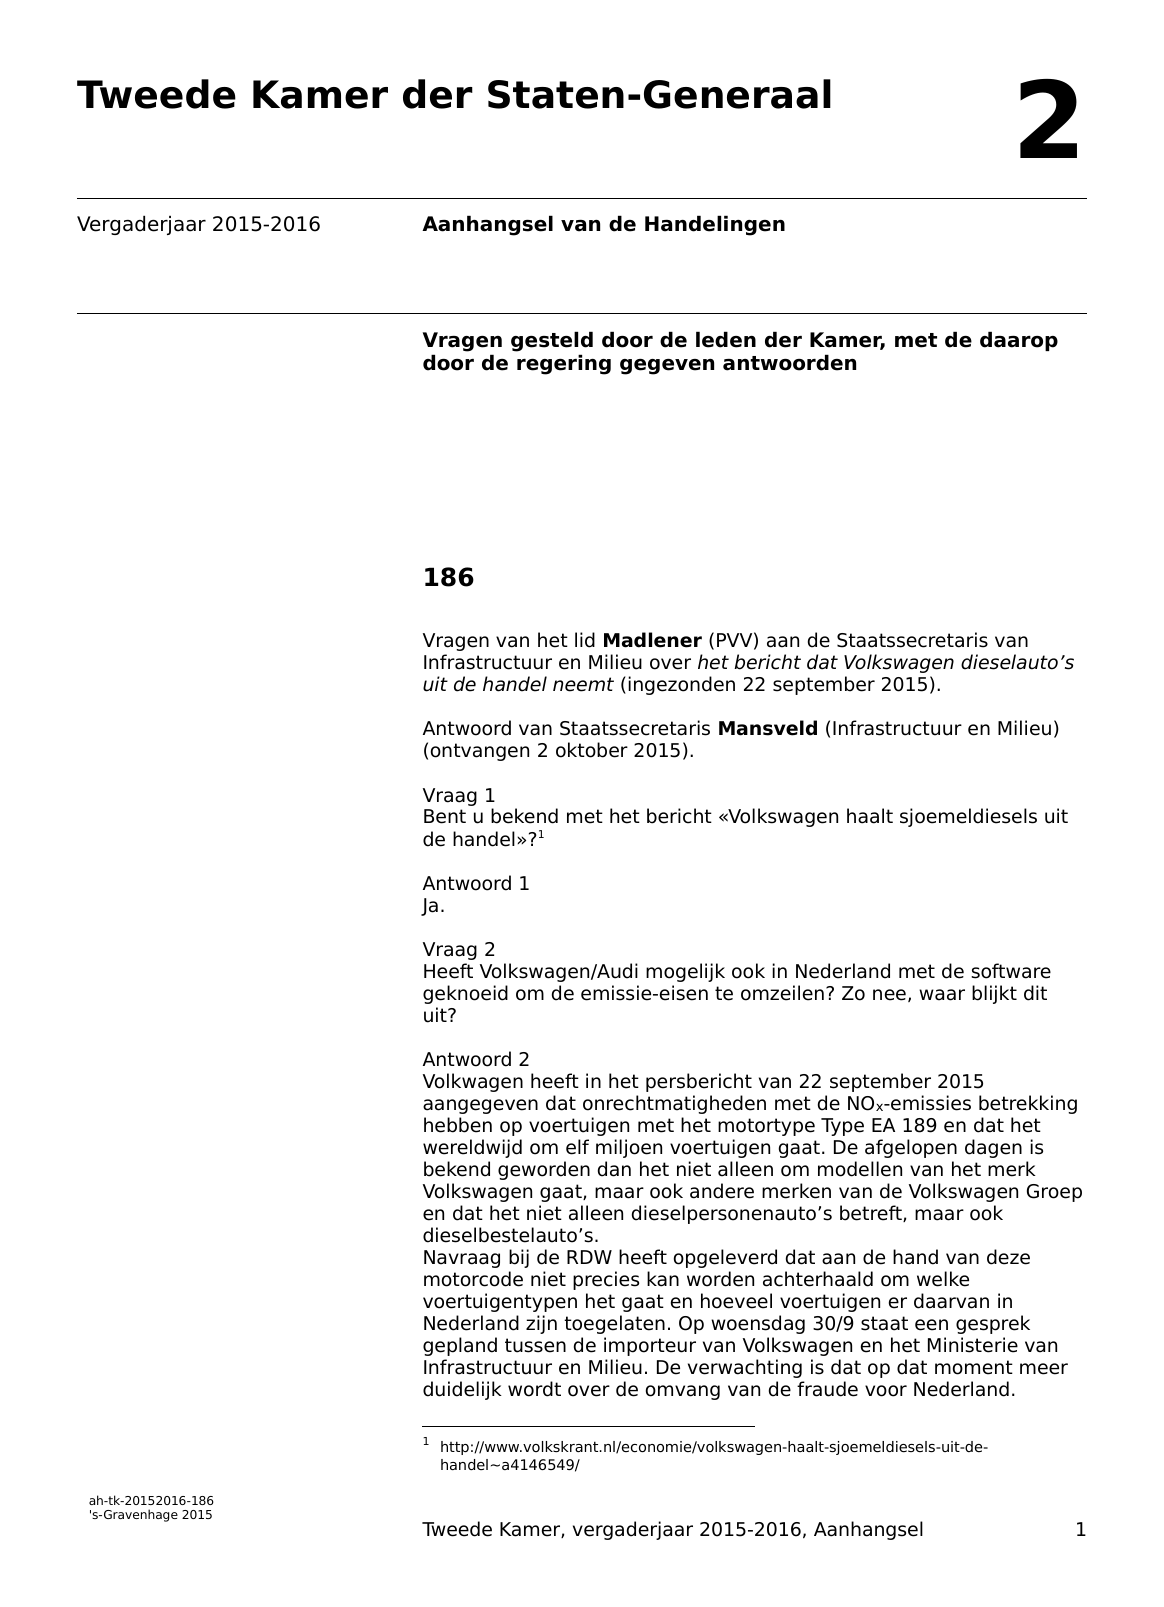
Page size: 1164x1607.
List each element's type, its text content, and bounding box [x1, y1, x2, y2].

table_cell [77, 314, 422, 375]
table_cell Aanhangsel van de Handelingen [422, 199, 1087, 313]
text Bent u bekend met het bericht «Volkswagen haalt sjoemeldiesels uit de handel»? [422, 806, 1087, 850]
table_header 2 [886, 59, 1087, 198]
text Heeft Volkswagen/Audi mogelijk ook in Nederland met de software geknoeid om de emissie-eisen te omzeilen? Zo nee, waar blijkt dit uit? [422, 961, 1087, 1027]
text 's-Gravenhage 2015 [88, 1508, 323, 1522]
text Volkwagen heeft in het persbericht van 22 september 2015 aangegeven dat onrechtmatigheden met de NOx-emissies betrekking hebben op voertuigen met het motortype Type EA 189 en dat het wereldwijd om elf miljoen voertuigen gaat. De afgelopen dagen is bekend geworden dan het niet alleen om modellen van het merk Volkswagen gaat, maar ook andere merken van de Volkswagen Groep en dat het niet alleen dieselpersonenauto’s betreft, maar ook dieselbestelauto’s. [422, 1071, 1087, 1247]
text Vraag 1 [422, 784, 1087, 806]
text Antwoord 1 [422, 873, 1087, 894]
table_header Tweede Kamer der Staten-Generaal [77, 59, 886, 198]
table_cell Vergaderjaar 2015-2016 [77, 199, 422, 313]
text Antwoord van Staatssecretaris Mansveld (Infrastructuur en Milieu) (ontvangen 2 oktober 2015). [422, 718, 1087, 762]
text Vraag 2 [422, 939, 1087, 961]
text Navraag bij de RDW heeft opgeleverd dat aan de hand van deze motorcode niet precies kan worden achterhaald om welke voertuigentypen het gaat en hoeveel voertuigen er daarvan in Nederland zijn toegelaten. Op woensdag 30/9 staat een gesprek gepland tussen de importeur van Volkswagen en het Ministerie van Infrastructuur en Milieu. De verwachting is dat op dat moment meer duidelijk wordt over de omvang van de fraude voor Nederland. [422, 1247, 1087, 1401]
text ah-tk-20152016-186 [88, 1494, 323, 1508]
text Antwoord 2 [422, 1049, 1087, 1071]
text Ja. [422, 894, 1087, 917]
text Vragen van het lid Madlener (PVV) aan de Staatssecretaris van Infrastructuur en Milieu over het bericht dat Volkswagen dieselauto’s uit de handel neemt (ingezonden 22 september 2015). [422, 630, 1087, 696]
table_cell Vragen gesteld door de leden der Kamer, met de daarop door de regering gegeven antwoorden [422, 314, 1087, 375]
text 186 [422, 563, 1087, 592]
text http://www.volkskrant.nl/economie/volkswagen-haalt-sjoemeldiesels-uit-de-handel~a4146549/ [422, 1435, 1087, 1474]
